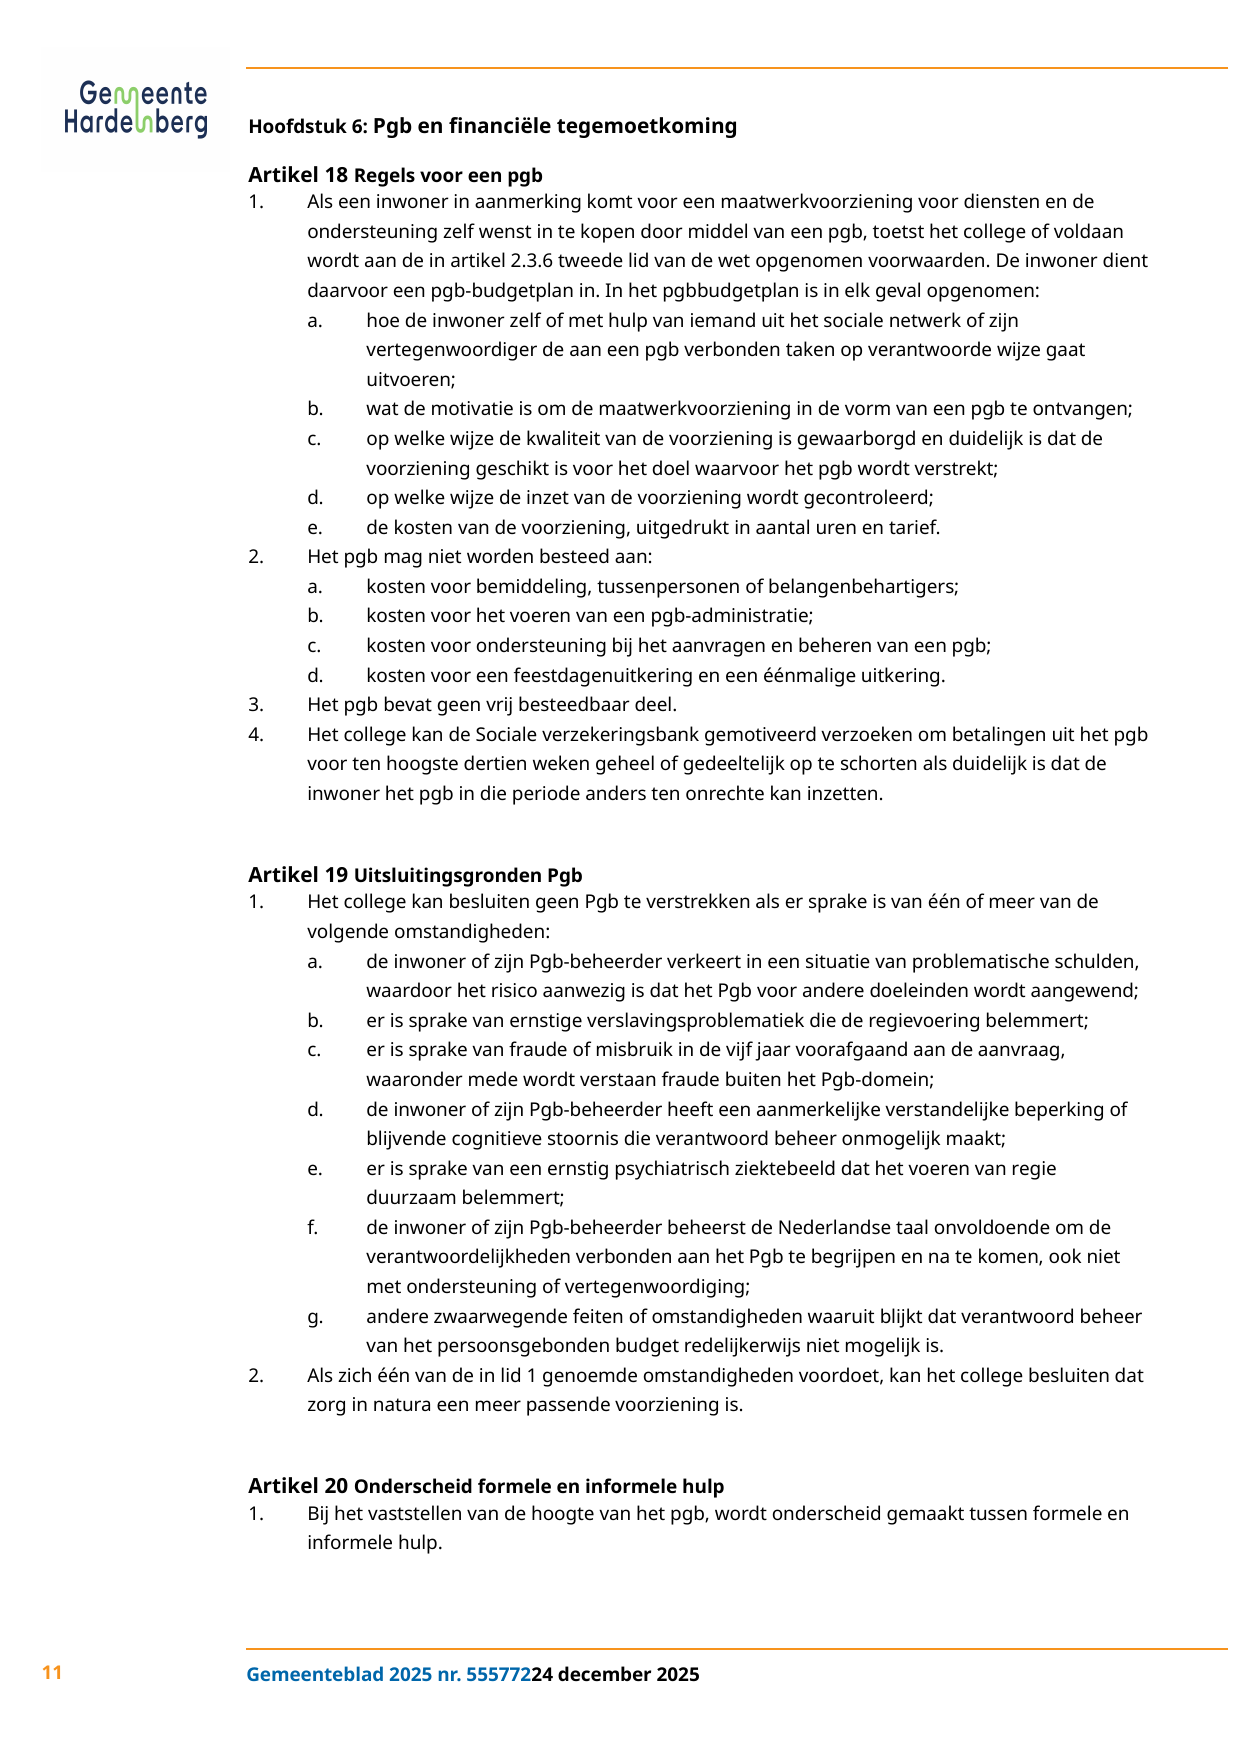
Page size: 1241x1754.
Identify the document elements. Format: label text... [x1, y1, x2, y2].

list Het college kan besluiten geen Pgb te verstrekken als er sprake is van één of meer van de volgende omstandigheden: [248, 889, 1152, 944]
text Artikel 18 Regels voor een pgb [248, 160, 1152, 188]
picture [41, 47, 231, 172]
list kosten voor het voeren van een pgb-administratie; [307, 603, 1152, 628]
list er is sprake van ernstige verslavingsproblematiek die de regievoering belemmert; [307, 1007, 1152, 1033]
list er is sprake van een ernstig psychiatrisch ziektebeeld dat het voeren van regie duurzaam belemmert; [307, 1155, 1152, 1210]
list kosten voor bemiddeling, tussenpersonen of belangenbehartigers; [307, 573, 1152, 599]
list de kosten van de voorziening, uitgedrukt in aantal uren en tarief. [307, 514, 1152, 540]
list hoe de inwoner zelf of met hulp van iemand uit het sociale netwerk of zijn vertegenwoordiger de aan een pgb verbonden taken op verantwoorde wijze gaat uitvoeren; [307, 307, 1152, 392]
list de inwoner of zijn Pgb-beheerder verkeert in een situatie van problematische schulden, waardoor het risico aanwezig is dat het Pgb voor andere doeleinden wordt aangewend; [307, 948, 1152, 1003]
list Het college kan de Sociale verzekeringsbank gemotiveerd verzoeken om betalingen uit het pgb voor ten hoogste dertien weken geheel of gedeeltelijk op te schorten als duidelijk is dat de inwoner het pgb in die periode anders ten onrechte kan inzetten. [248, 721, 1152, 806]
list Als een inwoner in aanmerking komt voor een maatwerkvoorziening voor diensten en de ondersteuning zelf wenst in te kopen door middel van een pgb, toetst het college of voldaan wordt aan de in artikel 2.3.6 tweede lid van de wet opgenomen voorwaarden. De inwoner dient daarvoor een pgb-budgetplan in. In het pgbbudgetplan is in elk geval opgenomen: [248, 188, 1152, 303]
list Als zich één van de in lid 1 genoemde omstandigheden voordoet, kan het college besluiten dat zorg in natura een meer passende voorziening is. [248, 1362, 1152, 1417]
list de inwoner of zijn Pgb-beheerder heeft een aanmerkelijke verstandelijke beperking of blijvende cognitieve stoornis die verantwoord beheer onmogelijk maakt; [307, 1096, 1152, 1151]
list er is sprake van fraude of misbruik in de vijf jaar voorafgaand aan de aanvraag, waaronder mede wordt verstaan fraude buiten het Pgb-domein; [307, 1037, 1152, 1092]
list kosten voor een feestdagenuitkering en een éénmalige uitkering. [307, 662, 1152, 688]
text Artikel 19 Uitsluitingsgronden Pgb [248, 860, 1152, 889]
list Het pgb bevat geen vrij besteedbaar deel. [248, 691, 1152, 717]
text Hoofdstuk 6: Pgb en financiële tegemoetkoming [248, 111, 1152, 139]
list Het pgb mag niet worden besteed aan: [248, 543, 1152, 569]
list andere zwaarwegende feiten of omstandigheden waaruit blijkt dat verantwoord beheer van het persoonsgebonden budget redelijkerwijs niet mogelijk is. [307, 1303, 1152, 1358]
list kosten voor ondersteuning bij het aanvragen en beheren van een pgb; [307, 632, 1152, 658]
list op welke wijze de kwaliteit van de voorziening is gewaarborgd en duidelijk is dat de voorziening geschikt is voor het doel waarvoor het pgb wordt verstrekt; [307, 425, 1152, 481]
list op welke wijze de inzet van de voorziening wordt gecontroleerd; [307, 484, 1152, 510]
list wat de motivatie is om de maatwerkvoorziening in de vorm van een pgb te ontvangen; [307, 396, 1152, 421]
list Bij het vaststellen van de hoogte van het pgb, wordt onderscheid gemaakt tussen formele en informele hulp. [248, 1500, 1152, 1555]
text Artikel 20 Onderscheid formele en informele hulp [248, 1472, 1152, 1500]
list de inwoner of zijn Pgb-beheerder beheerst de Nederlandse taal onvoldoende om de verantwoordelijkheden verbonden aan het Pgb te begrijpen en na te komen, ook niet met ondersteuning of vertegenwoordiging; [307, 1214, 1152, 1299]
